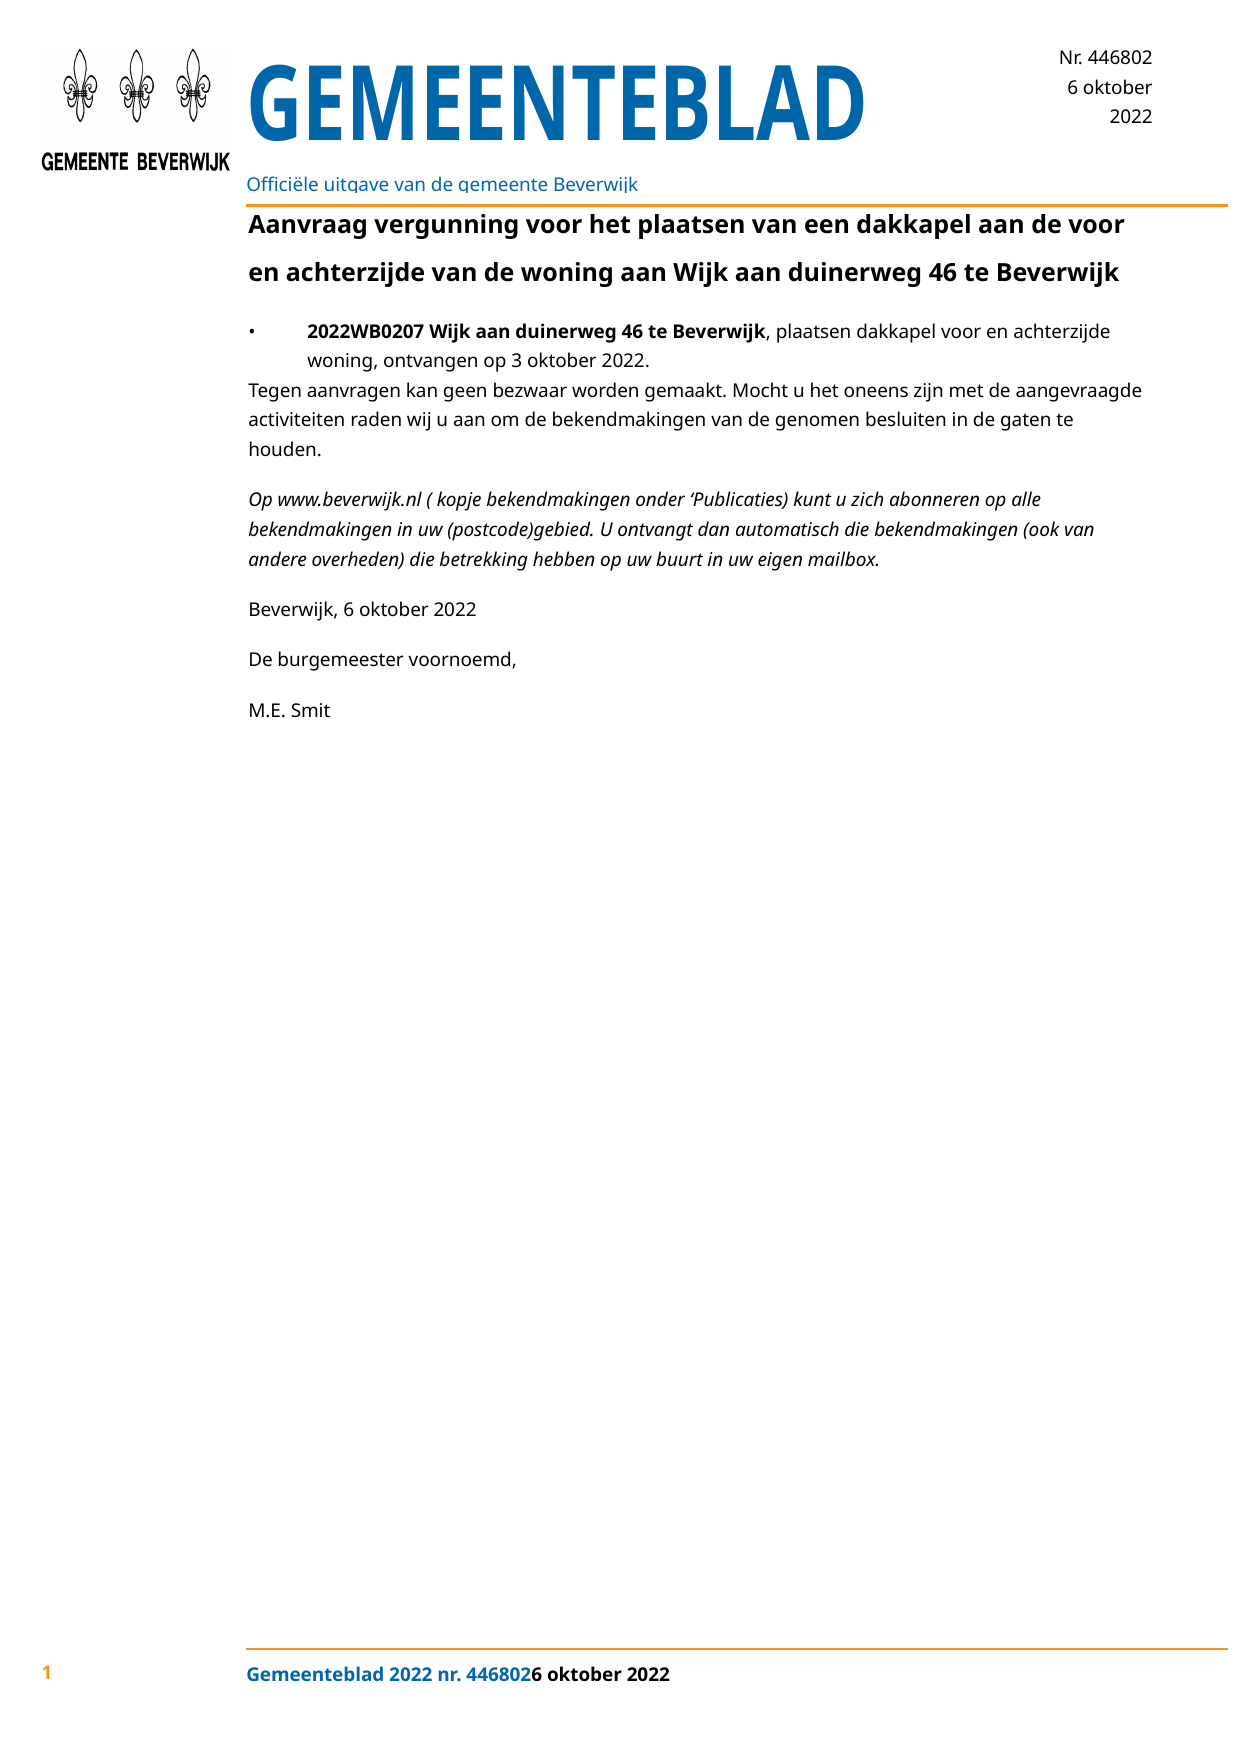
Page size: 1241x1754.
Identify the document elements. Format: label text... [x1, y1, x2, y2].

text M.E. Smit [248, 697, 1152, 723]
text Aanvraag vergunning voor het plaatsen van een dakkapel aan de voor en achterzijde van de woning aan Wijk aan duinerweg 46 te Beverwijk [248, 207, 1152, 288]
text Op www.beverwijk.nl ( kopje bekendmakingen onder ‘Publicaties) kunt u zich abonneren op alle bekendmakingen in uw (postcode)gebied. U ontvangt dan automatisch die bekendmakingen (ook van andere overheden) die betrekking hebben op uw buurt in uw eigen mailbox. [248, 487, 1152, 572]
list 2022WB0207 Wijk aan duinerweg 46 te Beverwijk, plaatsen dakkapel voor en achterzijde woning, ontvangen op 3 oktober 2022. [248, 318, 1152, 373]
text Beverwijk, 6 oktober 2022 [248, 596, 1152, 622]
text De burgemeester voornoemd, [248, 647, 1152, 672]
picture [41, 47, 231, 172]
text Tegen aanvragen kan geen bezwaar worden gemaakt. Mocht u het oneens zijn met de aangevraagde activiteiten raden wij u aan om de bekendmakingen van de genomen besluiten in de gaten te houden. [248, 377, 1152, 462]
